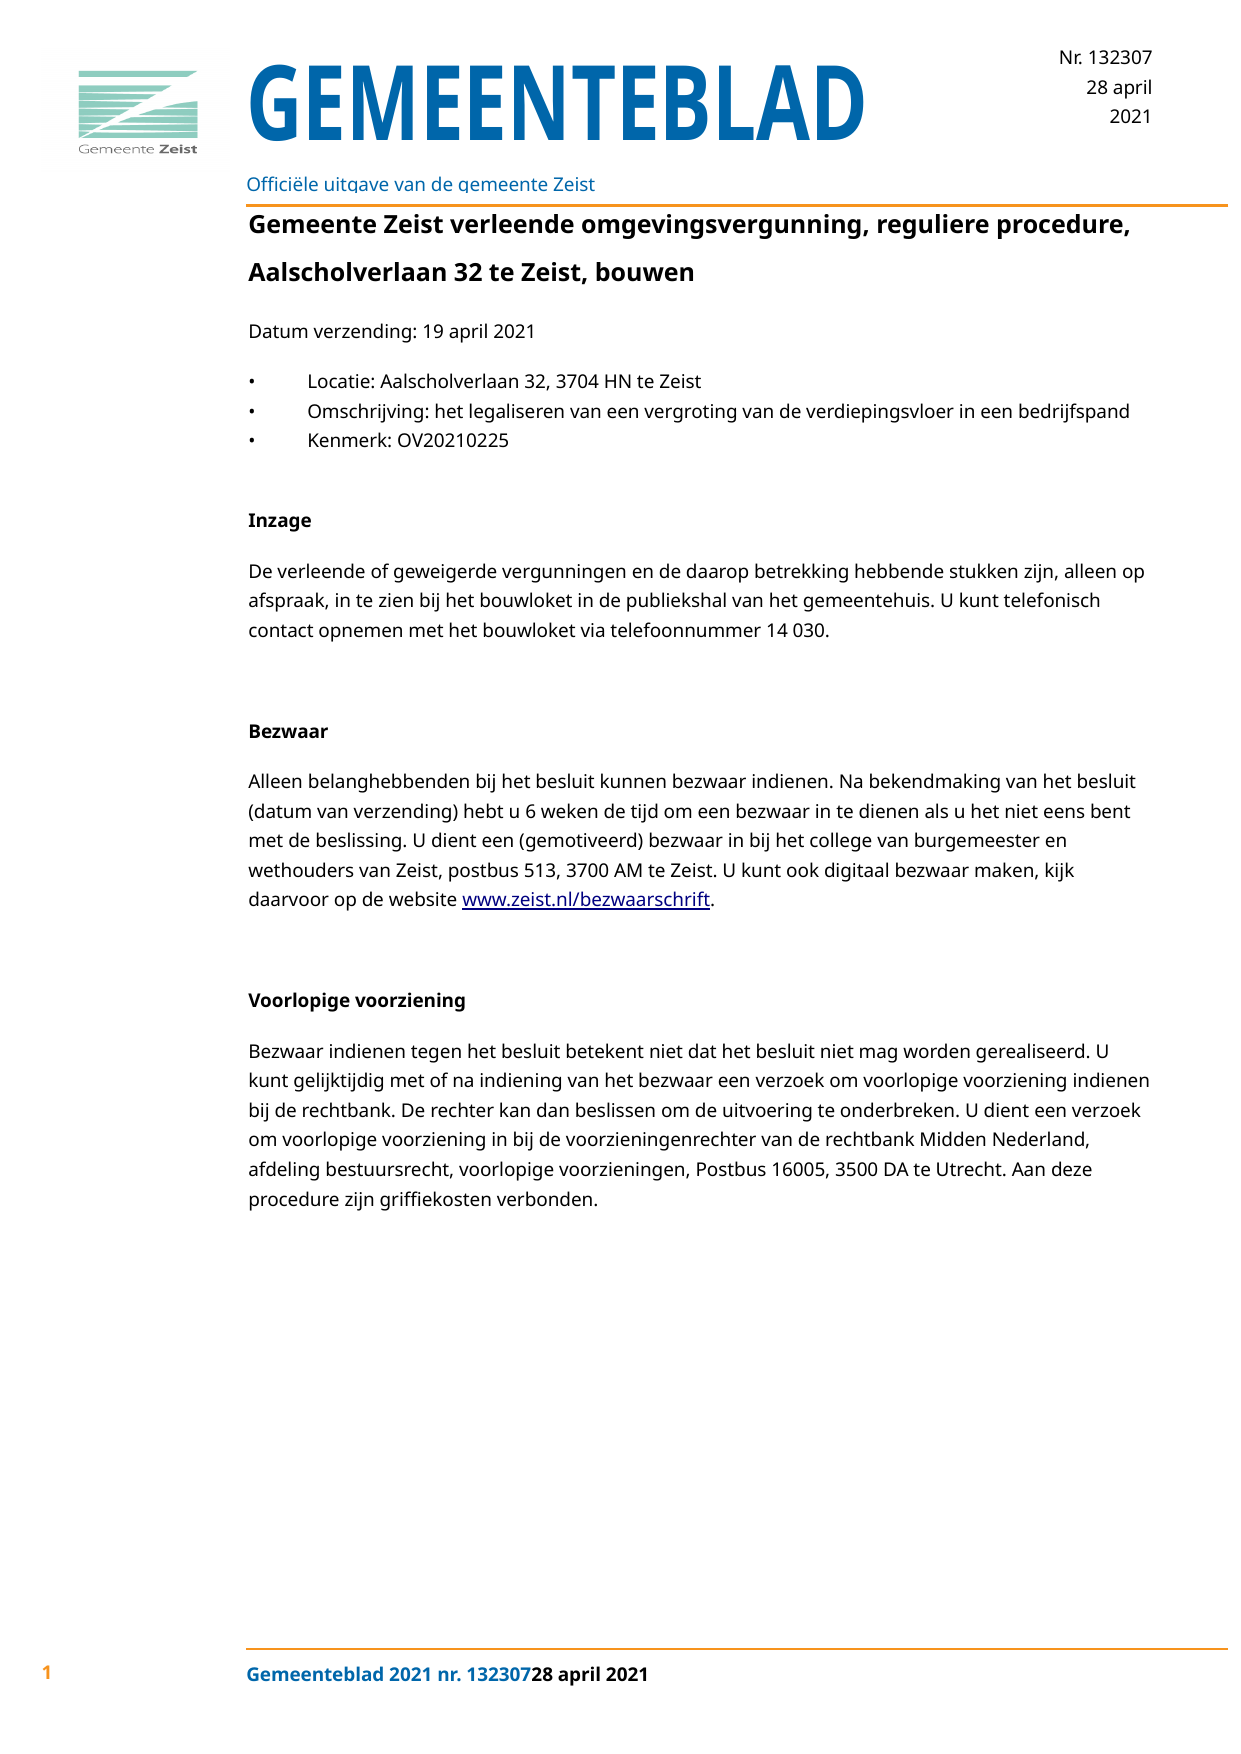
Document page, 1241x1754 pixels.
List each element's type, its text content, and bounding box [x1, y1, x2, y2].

list Omschrijving: het legaliseren van een vergroting van de verdiepingsvloer in een bedrijfspand [248, 398, 1152, 424]
text Bezwaar indienen tegen het besluit betekent niet dat het besluit niet mag worden gerealiseerd. U kunt gelijktijdig met of na indiening van het bezwaar een verzoek om voorlopige voorziening indienen bij de rechtbank. De rechter kan dan beslissen om de uitvoering te onderbreken. U dient een verzoek om voorlopige voorziening in bij de voorzieningenrechter van de rechtbank Midden Nederland, afdeling bestuursrecht, voorlopige voorzieningen, Postbus 16005, 3500 DA te Utrecht. Aan deze procedure zijn griffiekosten verbonden. [248, 1038, 1152, 1212]
text Alleen belanghebbenden bij het besluit kunnen bezwaar indienen. Na bekendmaking van het besluit (datum van verzending) hebt u 6 weken de tijd om een bezwaar in te dienen als u het niet eens bent met de beslissing. U dient een (gemotiveerd) bezwaar in bij het college van burgemeester en wethouders van Zeist, postbus 513, 3700 AM te Zeist. U kunt ook digitaal bezwaar maken, kijk daarvoor op de website www.zeist.nl/bezwaarschrift. [248, 768, 1152, 912]
text De verleende of geweigerde vergunningen en de daarop betrekking hebbende stukken zijn, alleen op afspraak, in te zien bij het bouwloket in de publiekshal van het gemeentehuis. U kunt telefonisch contact opnemen met het bouwloket via telefoonnummer 14 030. [248, 558, 1152, 643]
text Inzage [248, 507, 1152, 533]
text Datum verzending: 19 april 2021 [248, 318, 1152, 344]
text Voorlopige voorziening [248, 987, 1152, 1013]
list Kenmerk: OV20210225 [248, 427, 1152, 453]
text Bezwaar [248, 718, 1152, 744]
text Gemeente Zeist verleende omgevingsvergunning, reguliere procedure, Aalscholverlaan 32 te Zeist, bouwen [248, 207, 1152, 288]
list Locatie: Aalscholverlaan 32, 3704 HN te Zeist [248, 368, 1152, 394]
picture [41, 47, 231, 172]
